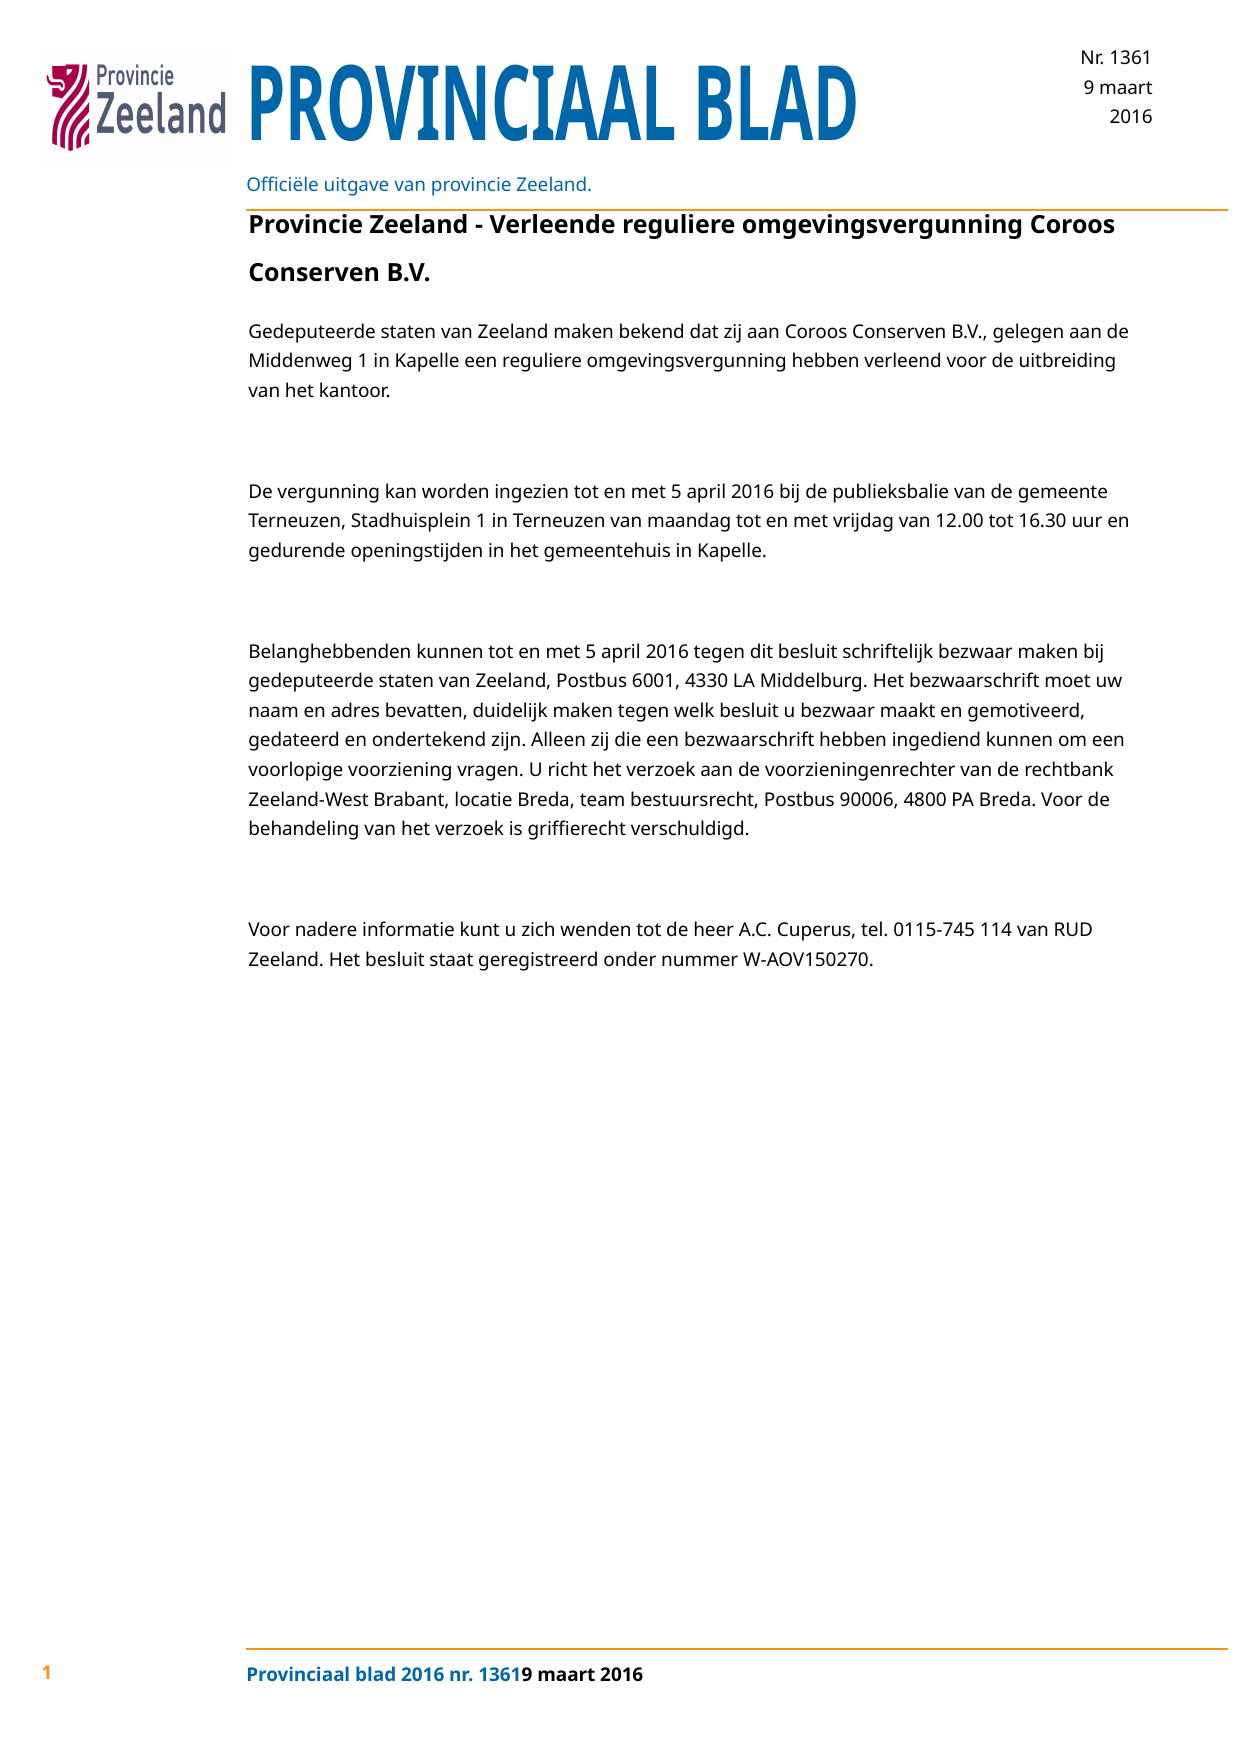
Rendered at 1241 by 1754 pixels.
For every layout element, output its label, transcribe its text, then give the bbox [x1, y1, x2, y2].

picture [41, 47, 231, 172]
text De vergunning kan worden ingezien tot en met 5 april 2016 bij de publieksbalie van de gemeente Terneuzen, Stadhuisplein 1 in Terneuzen van maandag tot en met vrijdag van 12.00 tot 16.30 uur en gedurende openingstijden in het gemeentehuis in Kapelle. [248, 478, 1152, 563]
text Provincie Zeeland - Verleende reguliere omgevingsvergunning Coroos Conserven B.V. [248, 211, 1152, 288]
text Gedeputeerde staten van Zeeland maken bekend dat zij aan Coroos Conserven B.V., gelegen aan de Middenweg 1 in Kapelle een reguliere omgevingsvergunning hebben verleend voor de uitbreiding van het kantoor. [248, 318, 1152, 403]
text Voor nadere informatie kunt u zich wenden tot de heer A.C. Cuperus, tel. 0115-745 114 van RUD Zeeland. Het besluit staat geregistreerd onder nummer W-AOV150270. [248, 916, 1152, 972]
text Belanghebbenden kunnen tot en met 5 april 2016 tegen dit besluit schriftelijk bezwaar maken bij gedeputeerde staten van Zeeland, Postbus 6001, 4330 LA Middelburg. Het bezwaarschrift moet uw naam en adres bevatten, duidelijk maken tegen welk besluit u bezwaar maakt en gemotiveerd, gedateerd en ondertekend zijn. Alleen zij die een bezwaarschrift hebben ingediend kunnen om een voorlopige voorziening vragen. U richt het verzoek aan de voorzieningenrechter van de rechtbank Zeeland-West Brabant, locatie Breda, team bestuursrecht, Postbus 90006, 4800 PA Breda. Voor de behandeling van het verzoek is griffierecht verschuldigd. [248, 638, 1152, 841]
